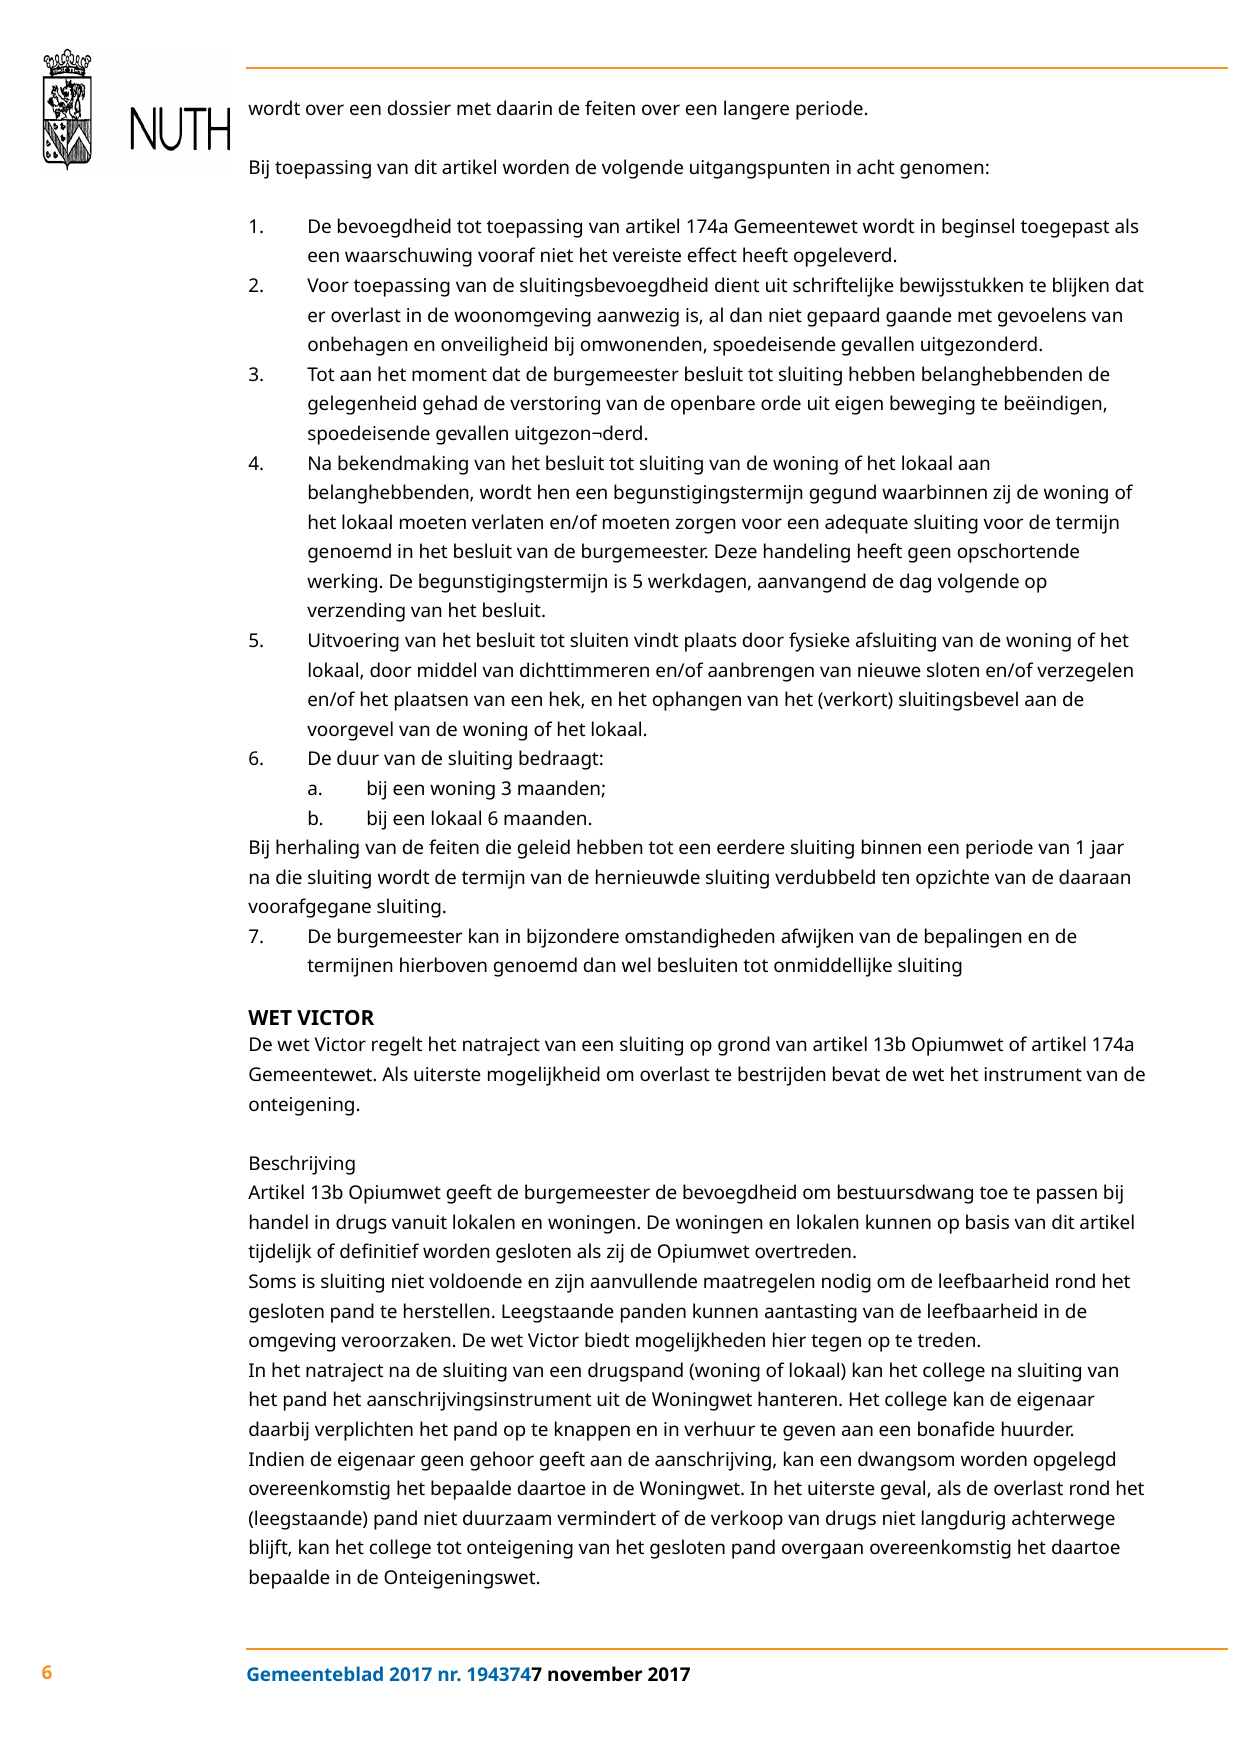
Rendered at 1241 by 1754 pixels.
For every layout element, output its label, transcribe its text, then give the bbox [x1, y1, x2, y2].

text Bij toepassing van dit artikel worden de volgende uitgangspunten in acht genomen: [248, 154, 1152, 180]
list bij een lokaal 6 maanden. [307, 805, 1152, 831]
text De wet Victor regelt het natraject van een sluiting op grond van artikel 13b Opiumwet of artikel 174a Gemeentewet. Als uiterste mogelijkheid om overlast te bestrijden bevat de wet het instrument van de onteigening. [248, 1032, 1152, 1116]
text In het natraject na de sluiting van een drugspand (woning of lokaal) kan het college na sluiting van het pand het aanschrijvingsinstrument uit de Woningwet hanteren. Het college kan de eigenaar daarbij verplichten het pand op te knappen en in verhuur te geven aan een bonafide huurder. [248, 1357, 1152, 1442]
list De duur van de sluiting bedraagt: [248, 746, 1152, 771]
text Bij herhaling van de feiten die geleid hebben tot een eerdere sluiting binnen een periode van 1 jaar na die sluiting wordt de termijn van de hernieuwde sluiting verdubbeld ten opzichte van de daaraan voorafgegane sluiting. [248, 834, 1152, 919]
list Na bekendmaking van het besluit tot sluiting van de woning of het lokaal aan belanghebbenden, wordt hen een begunstigingstermijn gegund waarbinnen zij de woning of het lokaal moeten verlaten en/of moeten zorgen voor een adequate sluiting voor de termijn genoemd in het besluit van de burgemeester. Deze handeling heeft geen opschortende werking. De begunstigingstermijn is 5 werkdagen, aanvangend de dag volgende op verzending van het besluit. [248, 450, 1152, 623]
list De bevoegdheid tot toepassing van artikel 174a Gemeentewet wordt in beginsel toegepast als een waarschuwing vooraf niet het vereiste effect heeft opgeleverd. [248, 213, 1152, 268]
text Indien de eigenaar geen gehoor geeft aan de aanschrijving, kan een dwangsom worden opgelegd overeenkomstig het bepaalde daartoe in de Woningwet. In het uiterste geval, als de overlast rond het (leegstaande) pand niet duurzaam vermindert of de verkoop van drugs niet langdurig achterwege blijft, kan het college tot onteigening van het gesloten pand overgaan overeenkomstig het daartoe bepaalde in de Onteigeningswet. [248, 1446, 1152, 1590]
text Beschrijving [248, 1150, 1152, 1176]
list bij een woning 3 maanden; [307, 775, 1152, 801]
list Uitvoering van het besluit tot sluiten vindt plaats door fysieke afsluiting van de woning of het lokaal, door middel van dichttimmeren en/of aanbrengen van nieuwe sloten en/of verzegelen en/of het plaatsen van een hek, en het ophangen van het (verkort) sluitingsbevel aan de voorgevel van de woning of het lokaal. [248, 627, 1152, 742]
text Soms is sluiting niet voldoende en zijn aanvullende maatregelen nodig om de leefbaarheid rond het gesloten pand te herstellen. Leegstaande panden kunnen aantasting van de leefbaarheid in de omgeving veroorzaken. De wet Victor biedt mogelijkheden hier tegen op te treden. [248, 1268, 1152, 1353]
text WET VICTOR [248, 1003, 1152, 1032]
text Artikel 13b Opiumwet geeft de burgemeester de bevoegdheid om bestuursdwang toe te passen bij handel in drugs vanuit lokalen en woningen. De woningen en lokalen kunnen op basis van dit artikel tijdelijk of definitief worden gesloten als zij de Opiumwet overtreden. [248, 1179, 1152, 1264]
text wordt over een dossier met daarin de feiten over een langere periode. [248, 95, 1152, 121]
list Voor toepassing van de sluitingsbevoegdheid dient uit schriftelijke bewijsstukken te blijken dat er overlast in de woonomgeving aanwezig is, al dan niet gepaard gaande met gevoelens van onbehagen en onveiligheid bij omwonenden, spoedeisende gevallen uitgezonderd. [248, 272, 1152, 357]
list De burgemeester kan in bijzondere omstandigheden afwijken van de bepalingen en de termijnen hierboven genoemd dan wel besluiten tot onmiddellijke sluiting [248, 923, 1152, 978]
list Tot aan het moment dat de burgemeester besluit tot sluiting hebben belanghebbenden de gelegenheid gehad de verstoring van de openbare orde uit eigen beweging te beëindigen, spoedeisende gevallen uitgezon¬derd. [248, 361, 1152, 446]
picture [41, 47, 231, 172]
